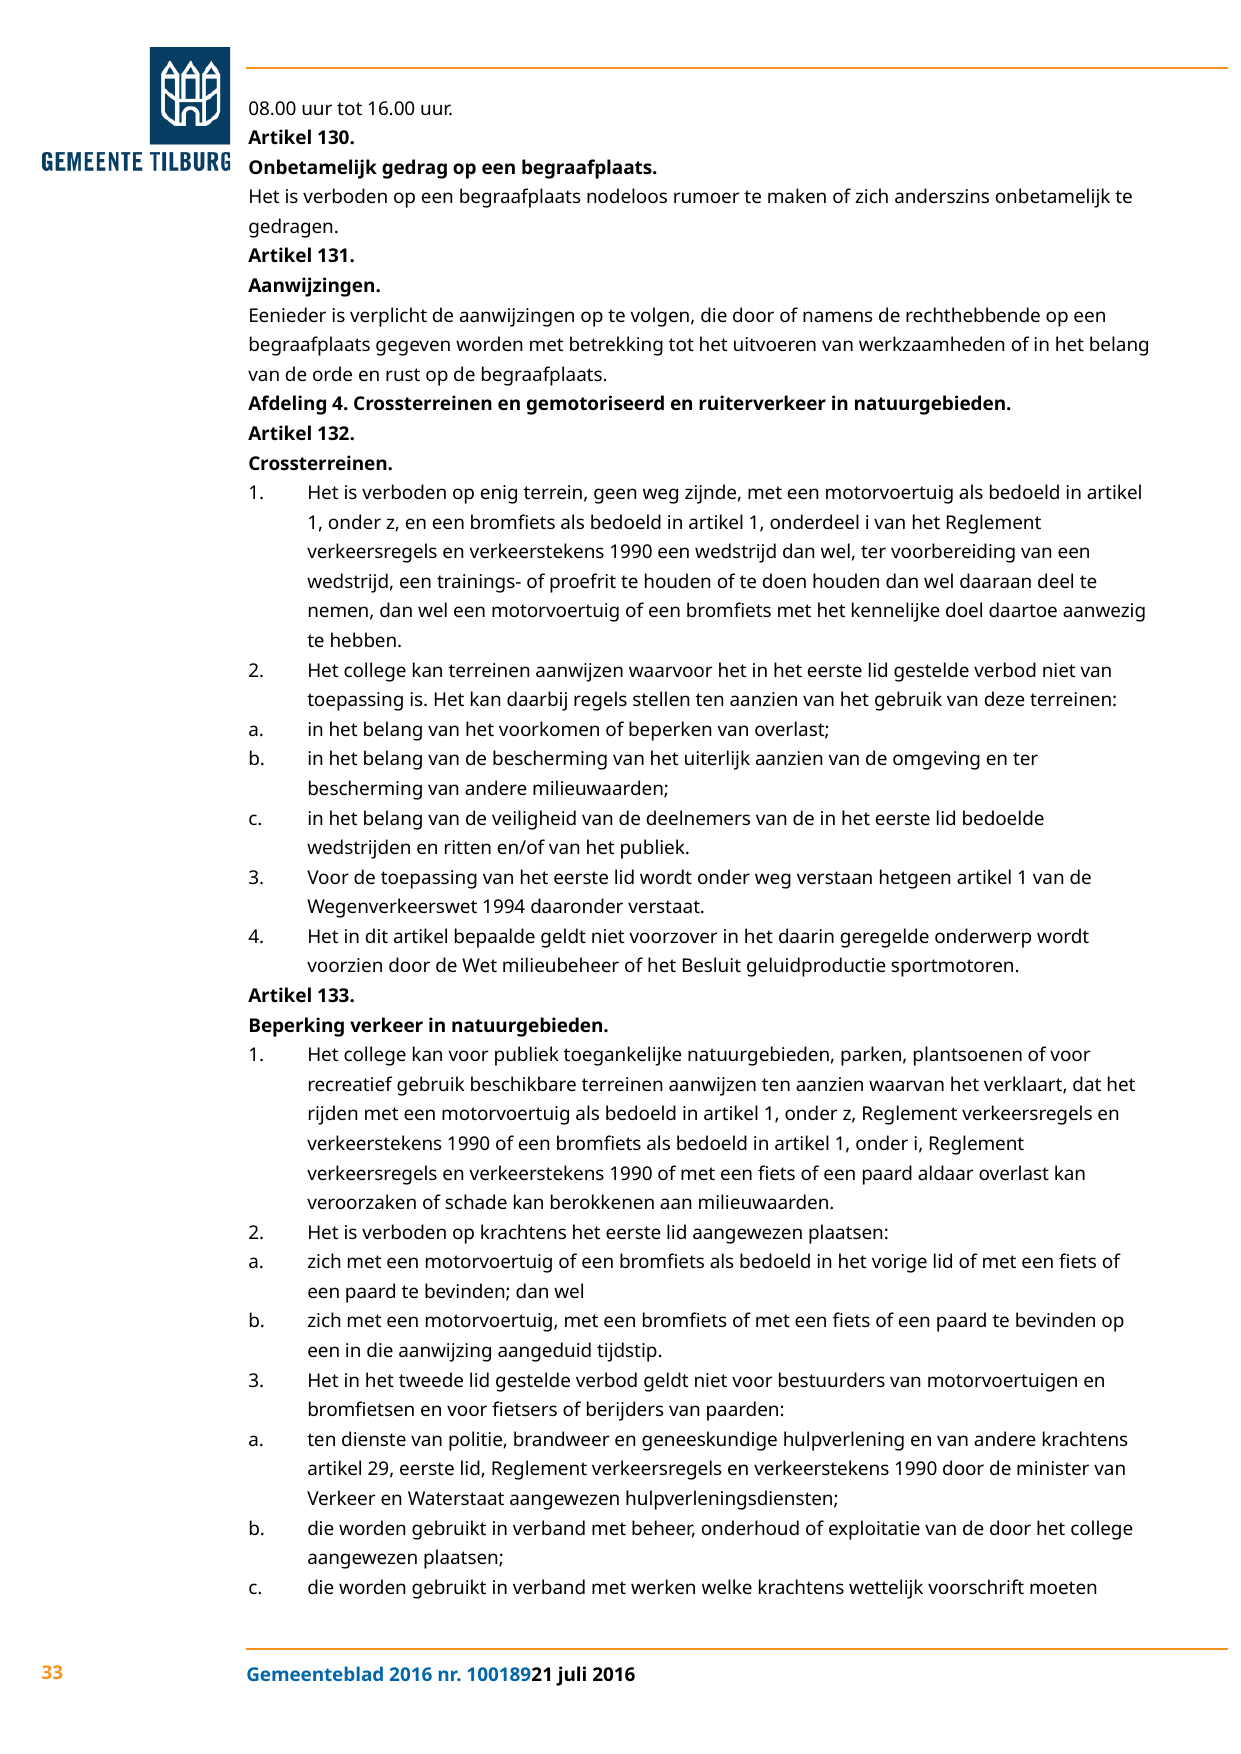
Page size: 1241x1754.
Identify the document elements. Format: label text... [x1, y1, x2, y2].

list die worden gebruikt in verband met werken welke krachtens wettelijk voorschrift moeten [248, 1574, 1152, 1600]
text Artikel 131. [248, 243, 1152, 268]
list in het belang van de veiligheid van de deelnemers van de in het eerste lid bedoelde wedstrijden en ritten en/of van het publiek. [248, 805, 1152, 860]
list Het is verboden op enig terrein, geen weg zijnde, met een motorvoertuig als bedoeld in artikel 1, onder z, en een bromfiets als bedoeld in artikel 1, onderdeel i van het Reglement verkeersregels en verkeerstekens 1990 een wedstrijd dan wel, ter voorbereiding van een wedstrijd, een trainings- of proefrit te houden of te doen houden dan wel daaraan deel te nemen, dan wel een motorvoertuig of een bromfiets met het kennelijke doel daartoe aanwezig te hebben. [248, 479, 1152, 653]
list Het is verboden op krachtens het eerste lid aangewezen plaatsen: [248, 1219, 1152, 1245]
text Onbetamelijk gedrag op een begraafplaats. [248, 154, 1152, 180]
list ten dienste van politie, brandweer en geneeskundige hulpverlening en van andere krachtens artikel 29, eerste lid, Reglement verkeersregels en verkeerstekens 1990 door de minister van Verkeer en Waterstaat aangewezen hulpverleningsdiensten; [248, 1426, 1152, 1511]
list Voor de toepassing van het eerste lid wordt onder weg verstaan hetgeen artikel 1 van de Wegenverkeerswet 1994 daaronder verstaat. [248, 864, 1152, 919]
text Artikel 130. [248, 124, 1152, 150]
picture [41, 47, 231, 172]
list die worden gebruikt in verband met beheer, onderhoud of exploitatie van de door het college aangewezen plaatsen; [248, 1515, 1152, 1570]
list Het college kan voor publiek toegankelijke natuurgebieden, parken, plantsoenen of voor recreatief gebruik beschikbare terreinen aanwijzen ten aanzien waarvan het verklaart, dat het rijden met een motorvoertuig als bedoeld in artikel 1, onder z, Reglement verkeersregels en verkeerstekens 1990 of een bromfiets als bedoeld in artikel 1, onder i, Reglement verkeersregels en verkeerstekens 1990 of met een fiets of een paard aldaar overlast kan veroorzaken of schade kan berokkenen aan milieuwaarden. [248, 1041, 1152, 1215]
text Aanwijzingen. [248, 272, 1152, 298]
text Beperking verkeer in natuurgebieden. [248, 1012, 1152, 1038]
list zich met een motorvoertuig, met een bromfiets of met een fiets of een paard te bevinden op een in die aanwijzing aangeduid tijdstip. [248, 1308, 1152, 1363]
list Het college kan terreinen aanwijzen waarvoor het in het eerste lid gestelde verbod niet van toepassing is. Het kan daarbij regels stellen ten aanzien van het gebruik van deze terreinen: [248, 657, 1152, 712]
text Eenieder is verplicht de aanwijzingen op te volgen, die door of namens de rechthebbende op een begraafplaats gegeven worden met betrekking tot het uitvoeren van werkzaamheden of in het belang van de orde en rust op de begraafplaats. [248, 302, 1152, 387]
text Crossterreinen. [248, 450, 1152, 476]
text Afdeling 4. Crossterreinen en gemotoriseerd en ruiterverkeer in natuurgebieden. [248, 391, 1152, 416]
list Het in het tweede lid gestelde verbod geldt niet voor bestuurders van motorvoertuigen en bromfietsen en voor fietsers of berijders van paarden: [248, 1367, 1152, 1422]
list in het belang van de bescherming van het uiterlijk aanzien van de omgeving en ter bescherming van andere milieuwaarden; [248, 746, 1152, 801]
text Artikel 133. [248, 982, 1152, 1008]
list zich met een motorvoertuig of een bromfiets als bedoeld in het vorige lid of met een fiets of een paard te bevinden; dan wel [248, 1248, 1152, 1304]
text 08.00 uur tot 16.00 uur. [248, 95, 1152, 121]
list in het belang van het voorkomen of beperken van overlast; [248, 716, 1152, 742]
text Artikel 132. [248, 420, 1152, 446]
list Het in dit artikel bepaalde geldt niet voorzover in het daarin geregelde onderwerp wordt voorzien door de Wet milieubeheer of het Besluit geluidproductie sportmotoren. [248, 923, 1152, 978]
text Het is verboden op een begraafplaats nodeloos rumoer te maken of zich anderszins onbetamelijk te gedragen. [248, 183, 1152, 239]
